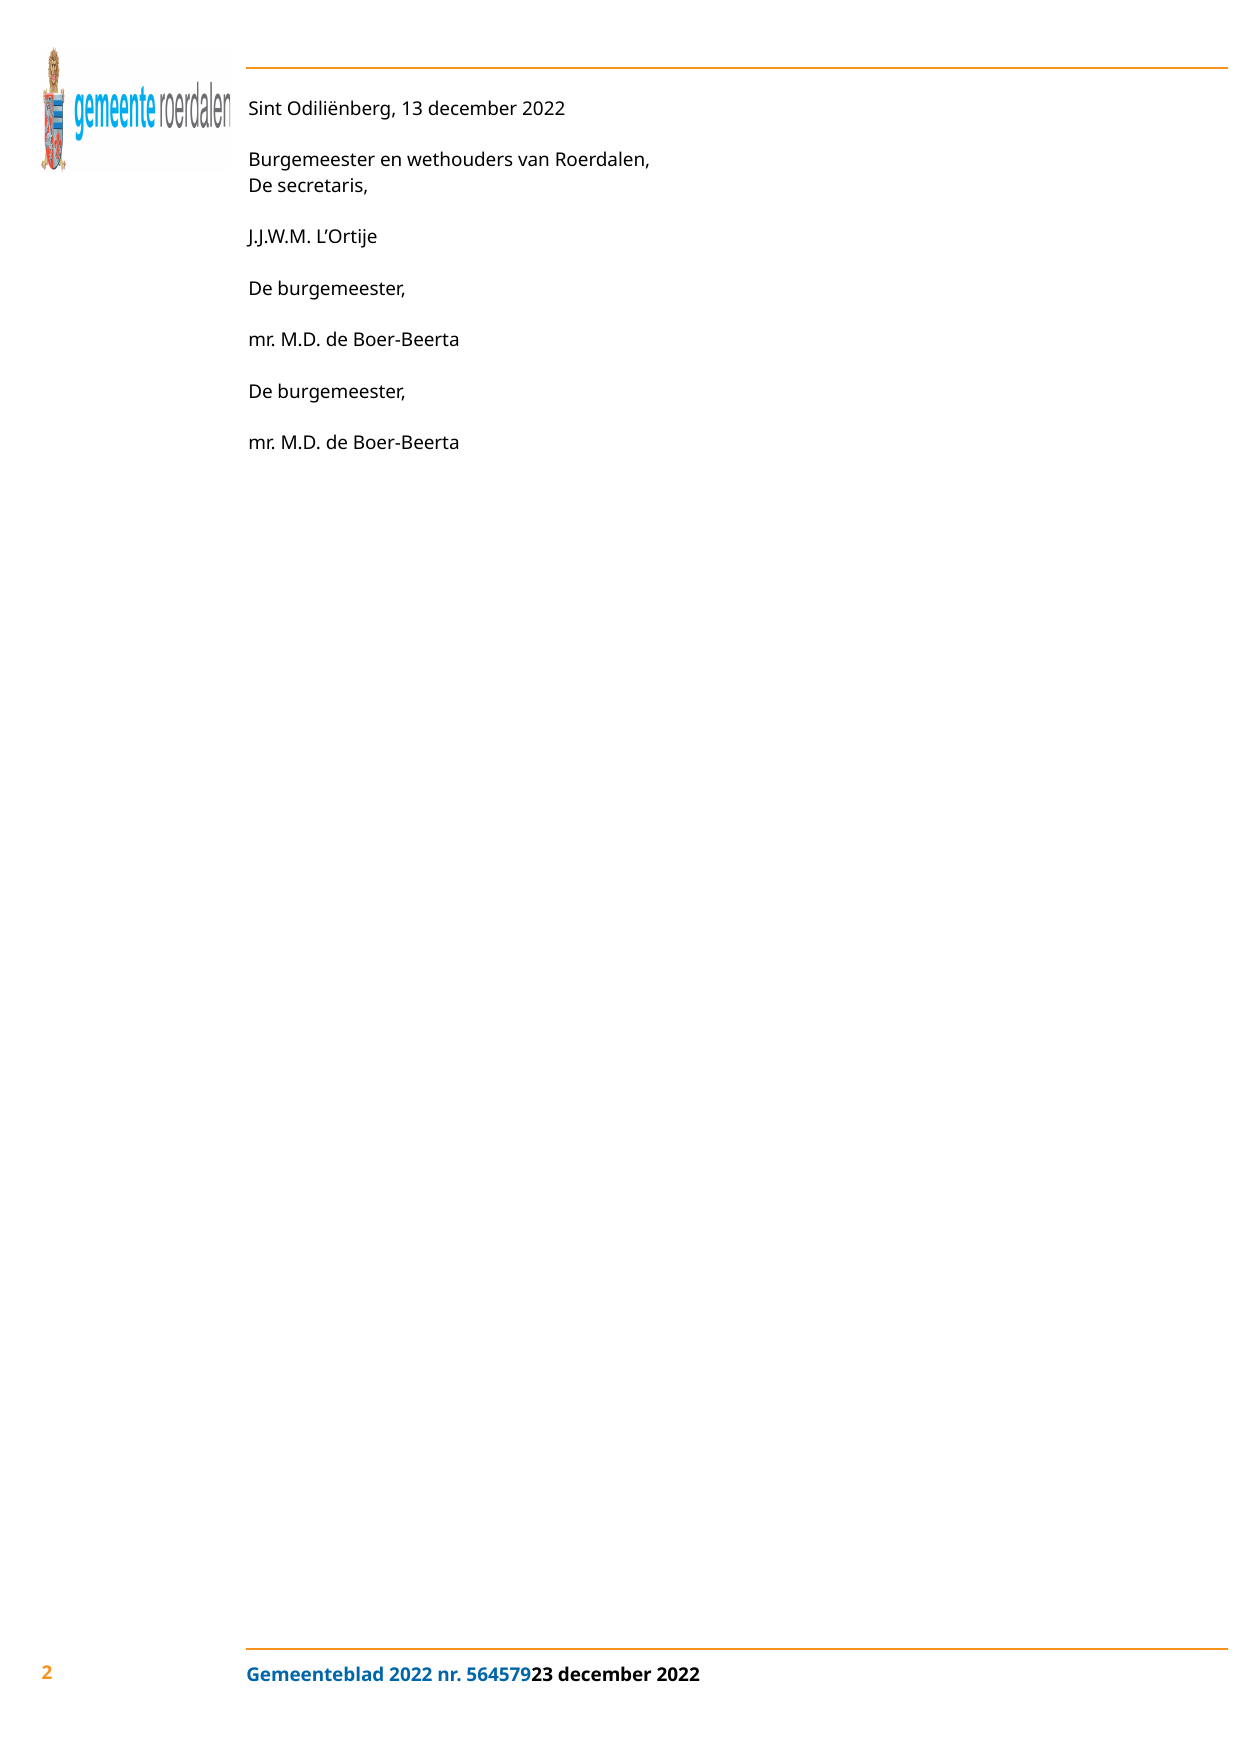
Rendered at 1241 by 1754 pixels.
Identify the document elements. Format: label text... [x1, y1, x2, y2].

picture [41, 47, 231, 172]
text J.J.W.M. L’Ortije [248, 223, 1152, 249]
text Sint Odiliënberg, 13 december 2022 [248, 95, 1152, 121]
text mr. M.D. de Boer-Beerta [248, 326, 1152, 352]
text De burgemeester, [248, 378, 1152, 403]
text De secretaris, [248, 172, 1152, 198]
text mr. M.D. de Boer-Beerta [248, 429, 1152, 455]
text Burgemeester en wethouders van Roerdalen, [248, 146, 1152, 172]
text De burgemeester, [248, 275, 1152, 301]
